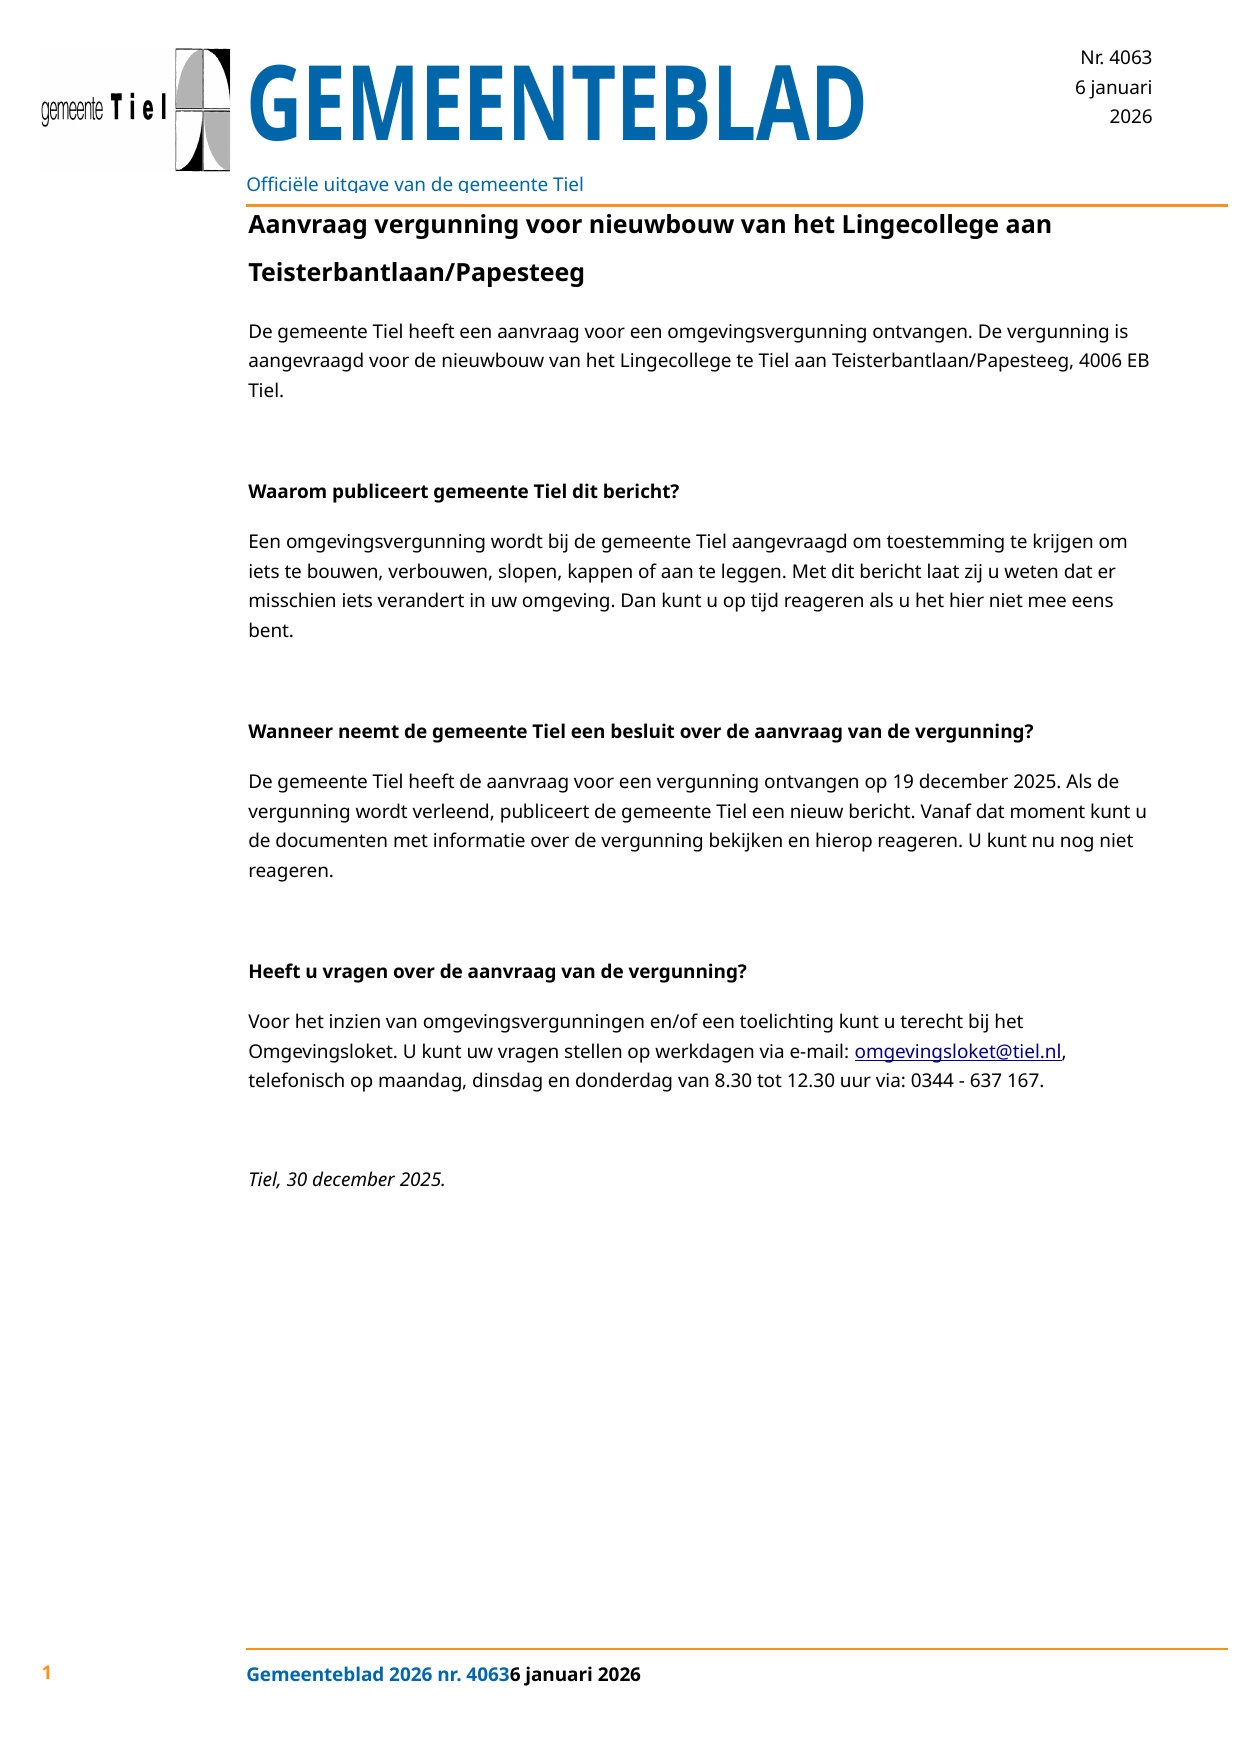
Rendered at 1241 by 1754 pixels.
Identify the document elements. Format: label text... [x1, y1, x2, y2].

text Een omgevingsvergunning wordt bij de gemeente Tiel aangevraagd om toestemming te krijgen om iets te bouwen, verbouwen, slopen, kappen of aan te leggen. Met dit bericht laat zij u weten dat er misschien iets verandert in uw omgeving. Dan kunt u op tijd reageren als u het hier niet mee eens bent. [248, 528, 1152, 643]
text Heeft u vragen over de aanvraag van de vergunning? [248, 958, 1152, 984]
text Waarom publiceert gemeente Tiel dit bericht? [248, 478, 1152, 504]
text De gemeente Tiel heeft een aanvraag voor een omgevingsvergunning ontvangen. De vergunning is aangevraagd voor de nieuwbouw van het Lingecollege te Tiel aan Teisterbantlaan/Papesteeg, 4006 EB Tiel. [248, 318, 1152, 403]
text Wanneer neemt de gemeente Tiel een besluit over de aanvraag van de vergunning? [248, 718, 1152, 744]
text Tiel, 30 december 2025. [248, 1166, 1152, 1191]
text Voor het inzien van omgevingsvergunningen en/of een toelichting kunt u terecht bij het Omgevingsloket. U kunt uw vragen stellen op werkdagen via e-mail: omgevingsloket@tiel.nl, telefonisch op maandag, dinsdag en donderdag van 8.30 tot 12.30 uur via: 0344 - 637 167. [248, 1008, 1152, 1093]
text De gemeente Tiel heeft de aanvraag voor een vergunning ontvangen op 19 december 2025. Als de vergunning wordt verleend, publiceert de gemeente Tiel een nieuw bericht. Vanaf dat moment kunt u de documenten met informatie over de vergunning bekijken en hierop reageren. U kunt nu nog niet reageren. [248, 768, 1152, 883]
text Aanvraag vergunning voor nieuwbouw van het Lingecollege aan Teisterbantlaan/Papesteeg [248, 207, 1152, 288]
picture [41, 47, 231, 172]
